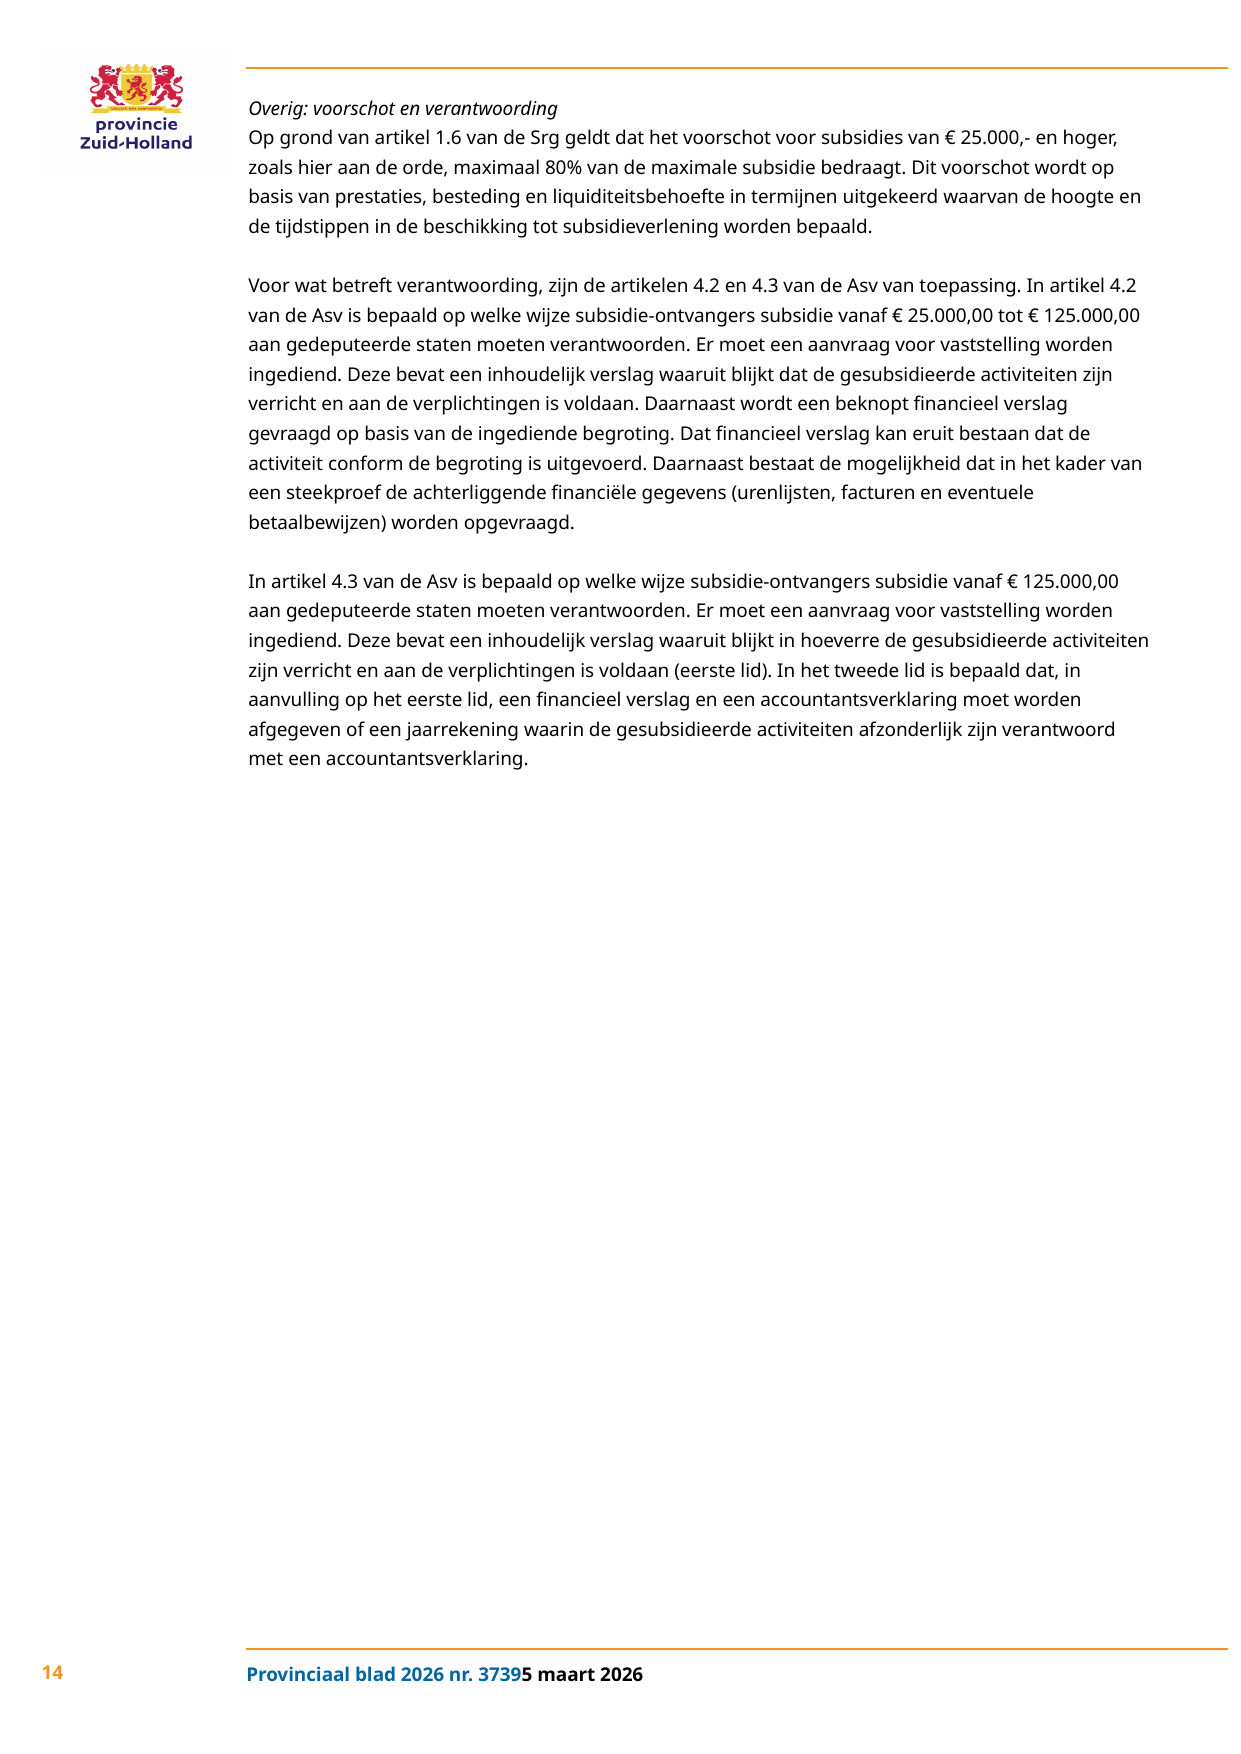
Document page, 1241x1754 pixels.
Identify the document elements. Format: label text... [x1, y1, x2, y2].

picture [41, 47, 231, 172]
text Overig: voorschot en verantwoording [248, 95, 1152, 121]
text Op grond van artikel 1.6 van de Srg geldt dat het voorschot voor subsidies van € 25.000,- en hoger, zoals hier aan de orde, maximaal 80% van de maximale subsidie bedraagt. Dit voorschot wordt op basis van prestaties, besteding en liquiditeitsbehoefte in termijnen uitgekeerd waarvan de hoogte en de tijdstippen in de beschikking tot subsidieverlening worden bepaald. [248, 124, 1152, 239]
text Voor wat betreft verantwoording, zijn de artikelen 4.2 en 4.3 van de Asv van toepassing. In artikel 4.2 van de Asv is bepaald op welke wijze subsidie-ontvangers subsidie vanaf € 25.000,00 tot € 125.000,00 aan gedeputeerde staten moeten verantwoorden. Er moet een aanvraag voor vaststelling worden ingediend. Deze bevat een inhoudelijk verslag waaruit blijkt dat de gesubsidieerde activiteiten zijn verricht en aan de verplichtingen is voldaan. Daarnaast wordt een beknopt financieel verslag gevraagd op basis van de ingediende begroting. Dat financieel verslag kan eruit bestaan dat de activiteit conform de begroting is uitgevoerd. Daarnaast bestaat de mogelijkheid dat in het kader van een steekproef de achterliggende financiële gegevens (urenlijsten, facturen en eventuele betaalbewijzen) worden opgevraagd. [248, 272, 1152, 535]
text In artikel 4.3 van de Asv is bepaald op welke wijze subsidie-ontvangers subsidie vanaf € 125.000,00 aan gedeputeerde staten moeten verantwoorden. Er moet een aanvraag voor vaststelling worden ingediend. Deze bevat een inhoudelijk verslag waaruit blijkt in hoeverre de gesubsidieerde activiteiten zijn verricht en aan de verplichtingen is voldaan (eerste lid). In het tweede lid is bepaald dat, in aanvulling op het eerste lid, een financieel verslag en een accountantsverklaring moet worden afgegeven of een jaarrekening waarin de gesubsidieerde activiteiten afzonderlijk zijn verantwoord met een accountantsverklaring. [248, 568, 1152, 771]
